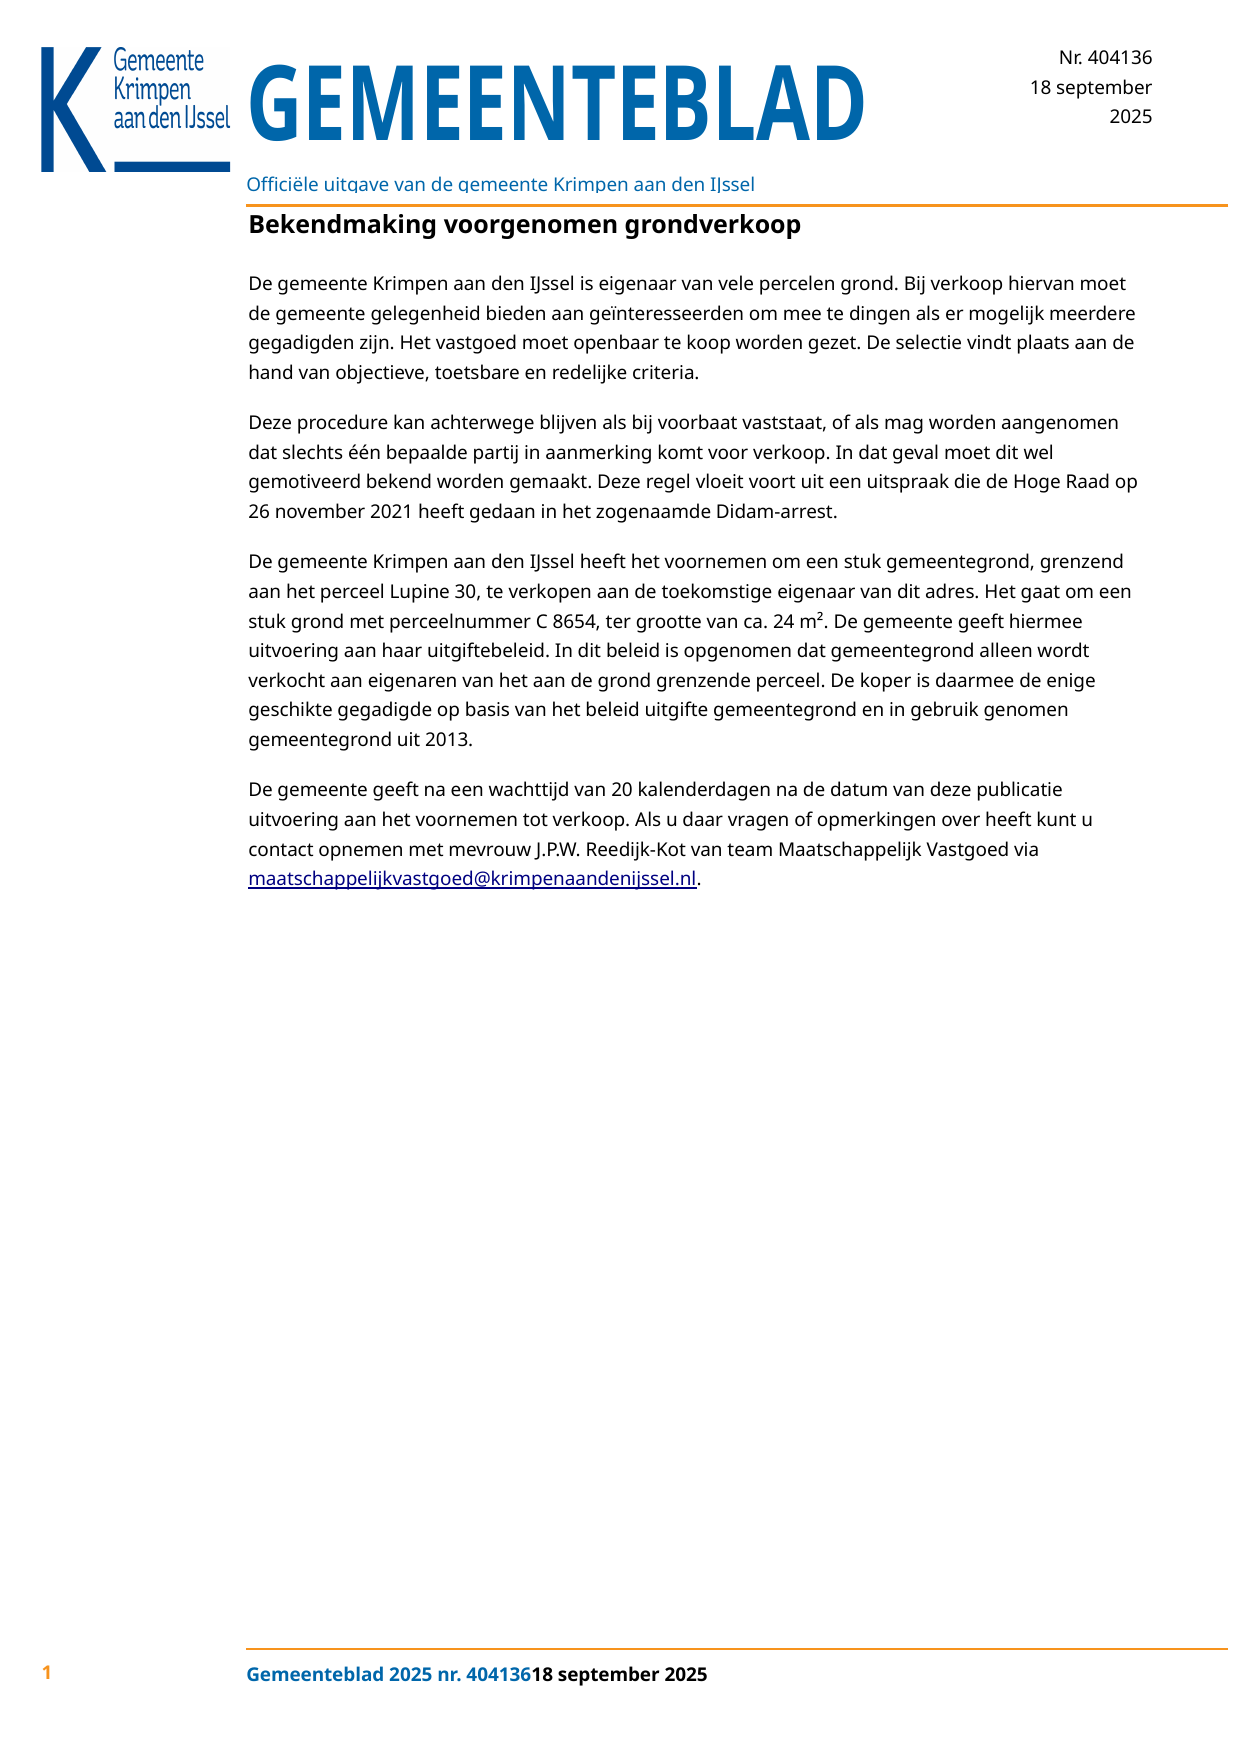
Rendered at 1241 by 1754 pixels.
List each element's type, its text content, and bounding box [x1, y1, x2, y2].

text De gemeente geeft na een wachttijd van 20 kalenderdagen na de datum van deze publicatie uitvoering aan het voornemen tot verkoop. Als u daar vragen of opmerkingen over heeft kunt u contact opnemen met mevrouw J.P.W. Reedijk-Kot van team Maatschappelijk Vastgoed via maatschappelijkvastgoed@krimpenaandenijssel.nl. [248, 777, 1152, 891]
text Bekendmaking voorgenomen grondverkoop [248, 207, 1152, 241]
text De gemeente Krimpen aan den IJssel heeft het voornemen om een stuk gemeentegrond, grenzend aan het perceel Lupine 30, te verkopen aan de toekomstige eigenaar van dit adres. Het gaat om een stuk grond met perceelnummer C 8654, ter grootte van ca. 24 m². De gemeente geeft hiermee uitvoering aan haar uitgiftebeleid. In dit beleid is opgenomen dat gemeentegrond alleen wordt verkocht aan eigenaren van het aan de grond grenzende perceel. De koper is daarmee de enige geschikte gegadigde op basis van het beleid uitgifte gemeentegrond en in gebruik genomen gemeentegrond uit 2013. [248, 549, 1152, 752]
picture [41, 47, 231, 172]
text Deze procedure kan achterwege blijven als bij voorbaat vaststaat, of als mag worden aangenomen dat slechts één bepaalde partij in aanmerking komt voor verkoop. In dat geval moet dit wel gemotiveerd bekend worden gemaakt. Deze regel vloeit voort uit een uitspraak die de Hoge Raad op 26 november 2021 heeft gedaan in het zogenaamde Didam-arrest. [248, 409, 1152, 524]
text De gemeente Krimpen aan den IJssel is eigenaar van vele percelen grond. Bij verkoop hiervan moet de gemeente gelegenheid bieden aan geïnteresseerden om mee te dingen als er mogelijk meerdere gegadigden zijn. Het vastgoed moet openbaar te koop worden gezet. De selectie vindt plaats aan de hand van objectieve, toetsbare en redelijke criteria. [248, 270, 1152, 385]
